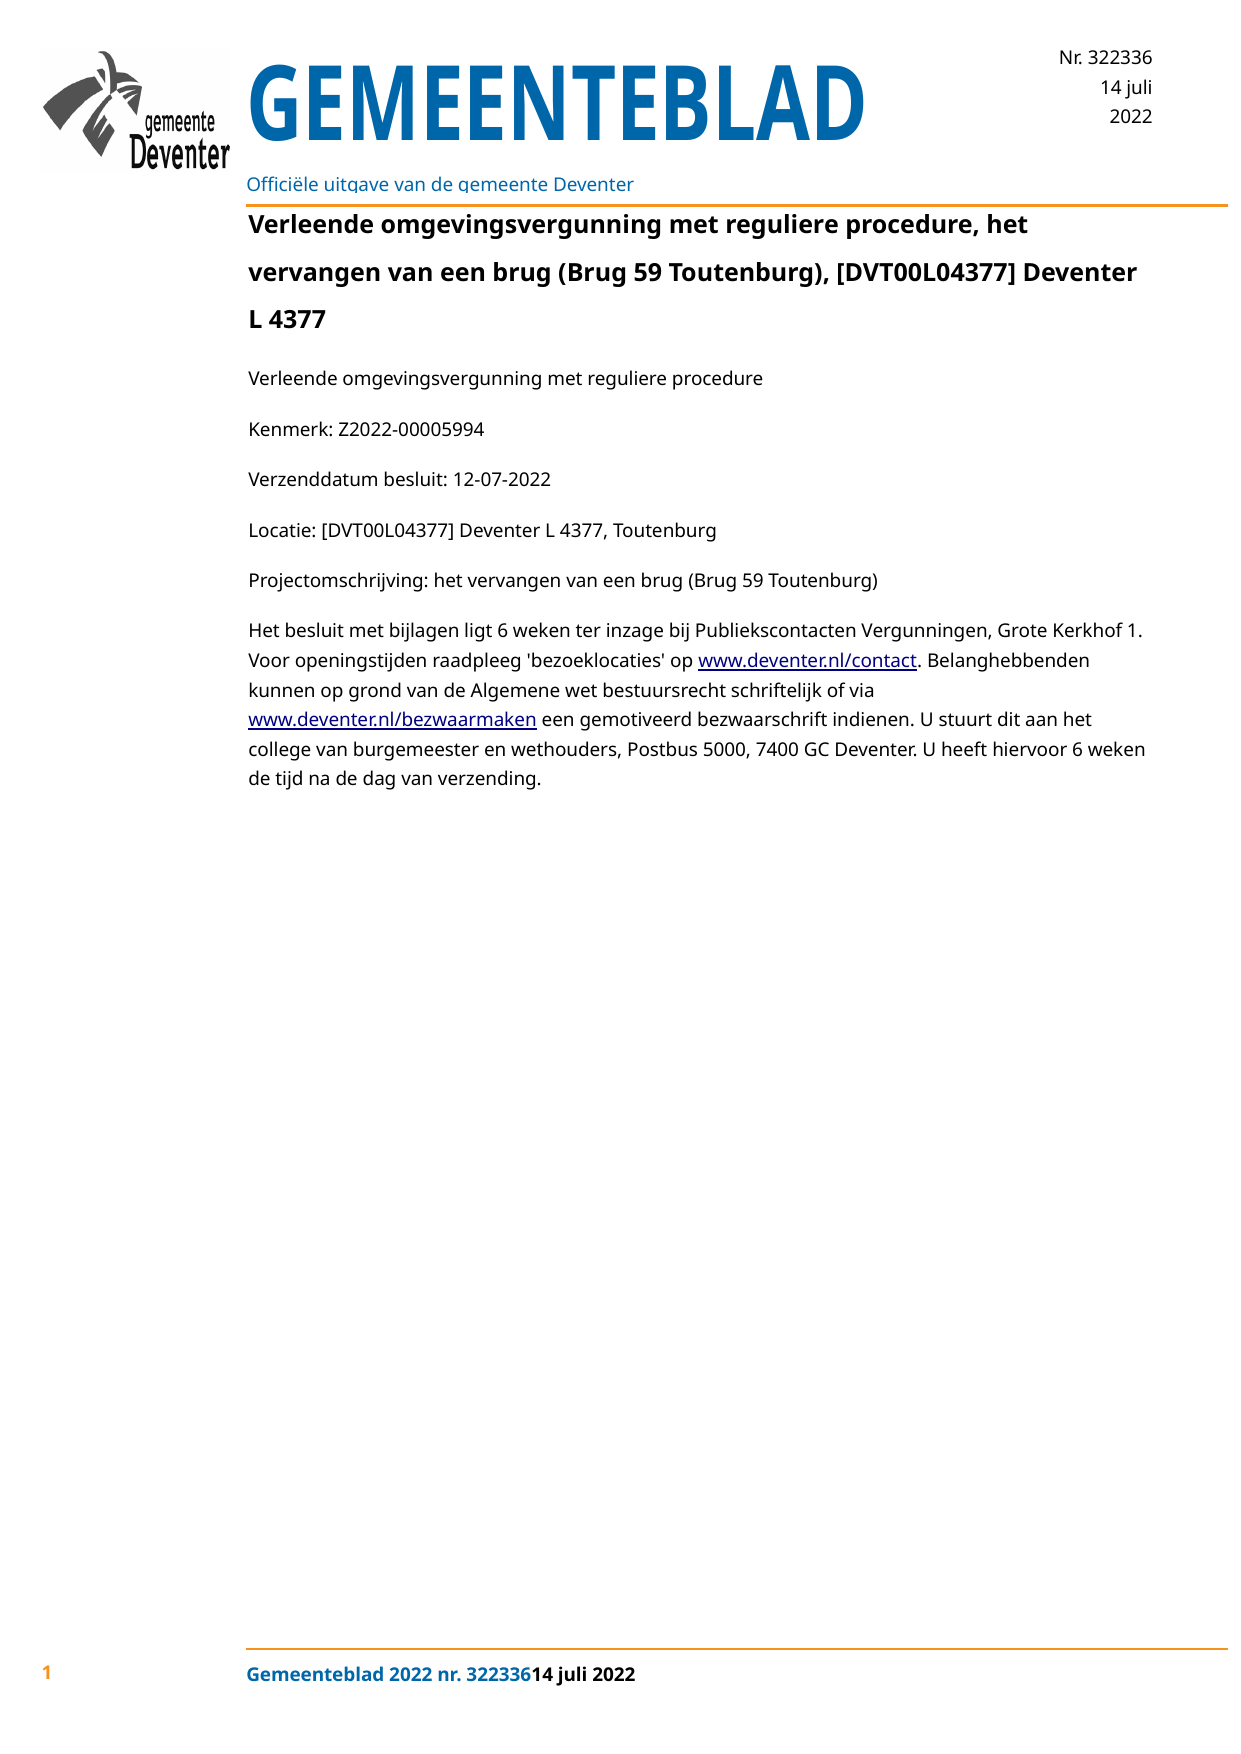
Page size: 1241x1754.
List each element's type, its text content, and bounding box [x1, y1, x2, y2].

text Projectomschrijving: het vervangen van een brug (Brug 59 Toutenburg) [248, 567, 1152, 593]
text Verzenddatum besluit: 12-07-2022 [248, 466, 1152, 492]
text Kenmerk: Z2022-00005994 [248, 416, 1152, 442]
text Het besluit met bijlagen ligt 6 weken ter inzage bij Publiekscontacten Vergunningen, Grote Kerkhof 1. Voor openingstijden raadpleeg 'bezoeklocaties' op www.deventer.nl/contact. Belanghebbenden kunnen op grond van de Algemene wet bestuursrecht schriftelijk of via www.deventer.nl/bezwaarmaken een gemotiveerd bezwaarschrift indienen. U stuurt dit aan het college van burgemeester en wethouders, Postbus 5000, 7400 GC Deventer. U heeft hiervoor 6 weken de tijd na de dag van verzending. [248, 618, 1152, 791]
picture [41, 47, 231, 172]
text Locatie: [DVT00L04377] Deventer L 4377, Toutenburg [248, 517, 1152, 542]
text Verleende omgevingsvergunning met reguliere procedure, het vervangen van een brug (Brug 59 Toutenburg), [DVT00L04377] Deventer L 4377 [248, 207, 1152, 336]
text Verleende omgevingsvergunning met reguliere procedure [248, 366, 1152, 391]
